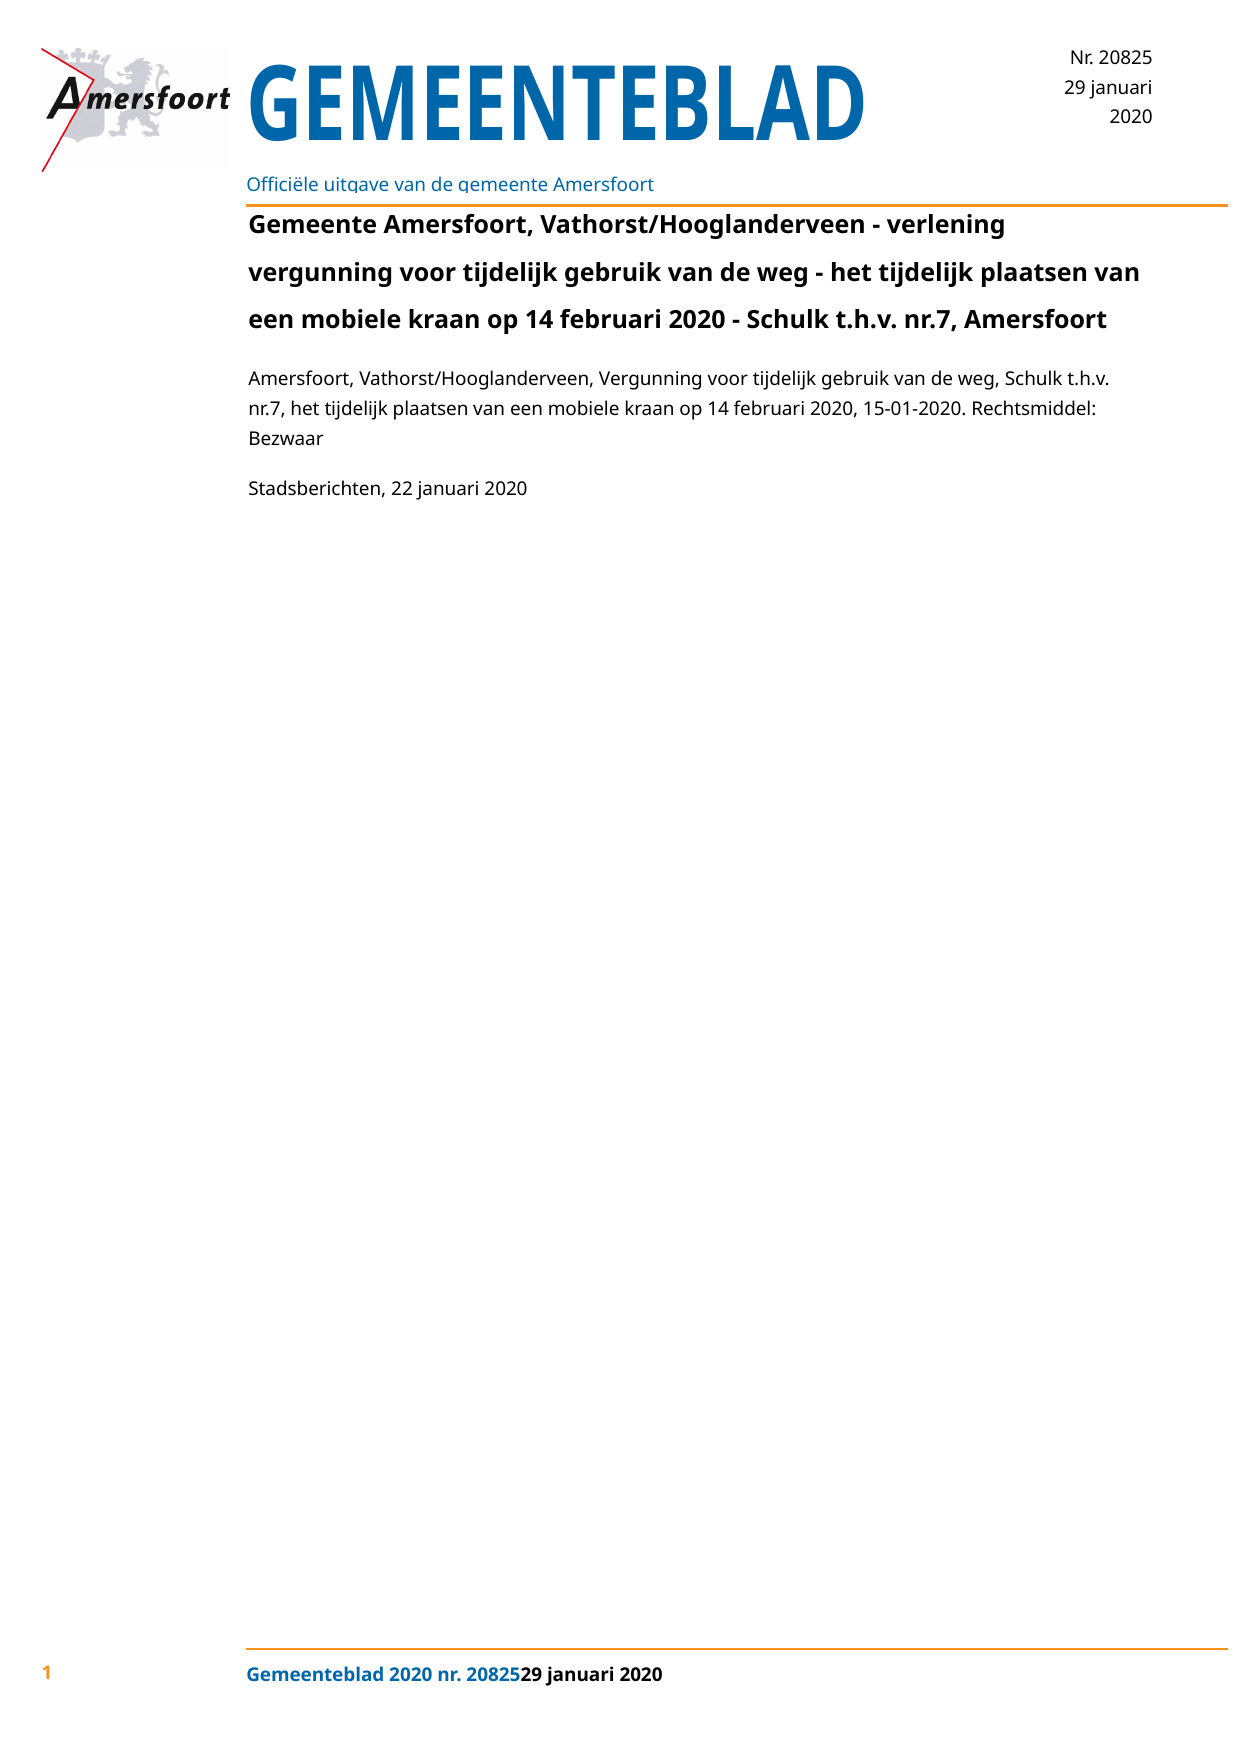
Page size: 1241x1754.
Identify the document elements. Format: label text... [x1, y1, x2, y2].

text Stadsberichten, 22 januari 2020 [248, 475, 1152, 501]
picture [41, 47, 231, 172]
text Amersfoort, Vathorst/Hooglanderveen, Vergunning voor tijdelijk gebruik van de weg, Schulk t.h.v. nr.7, het tijdelijk plaatsen van een mobiele kraan op 14 februari 2020, 15-01-2020. Rechtsmiddel: Bezwaar [248, 366, 1152, 450]
text Gemeente Amersfoort, Vathorst/Hooglanderveen - verlening vergunning voor tijdelijk gebruik van de weg - het tijdelijk plaatsen van een mobiele kraan op 14 februari 2020 - Schulk t.h.v. nr.7, Amersfoort [248, 207, 1152, 336]
